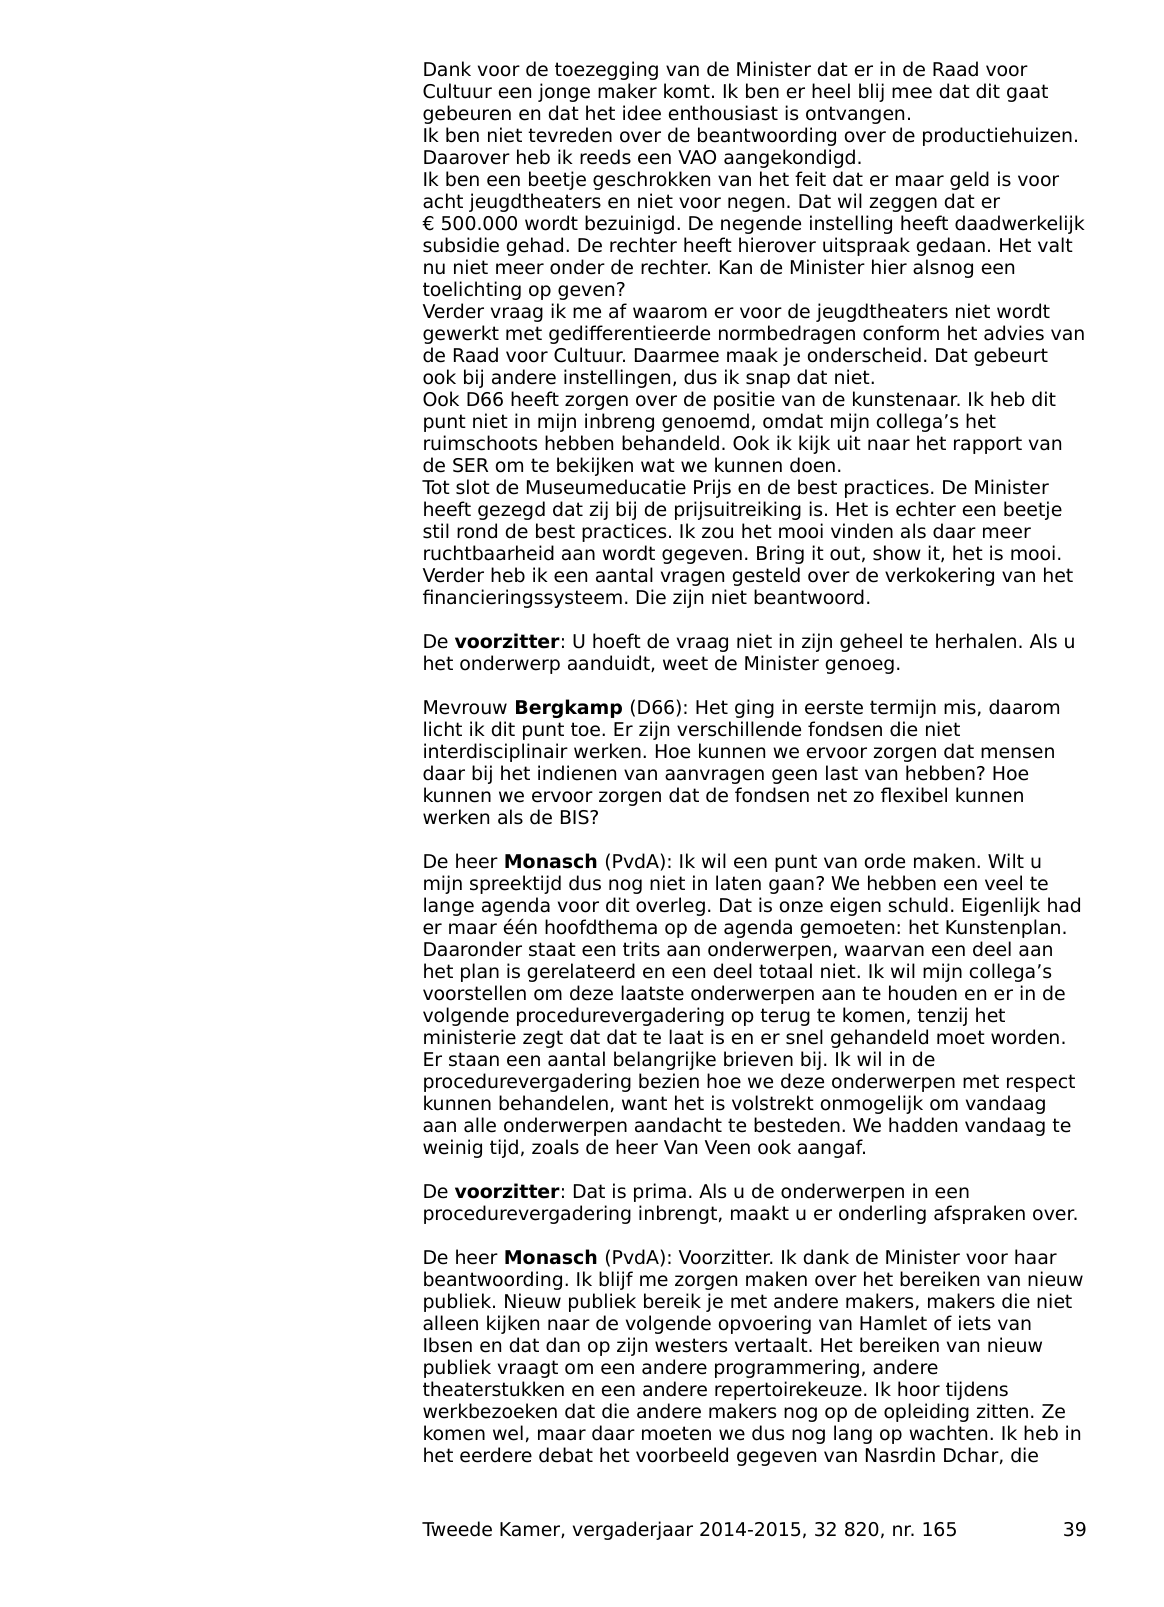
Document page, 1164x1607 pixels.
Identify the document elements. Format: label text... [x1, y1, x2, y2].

text Verder heb ik een aantal vragen gesteld over de verkokering van het financieringssysteem. Die zijn niet beantwoord. [422, 564, 1087, 608]
text Dank voor de toezegging van de Minister dat er in de Raad voor Cultuur een jonge maker komt. Ik ben er heel blij mee dat dit gaat gebeuren en dat het idee enthousiast is ontvangen. [422, 59, 1087, 125]
text De heer Monasch (PvdA): Ik wil een punt van orde maken. Wilt u mijn spreektijd dus nog niet in laten gaan? We hebben een veel te lange agenda voor dit overleg. Dat is onze eigen schuld. Eigenlijk had er maar één hoofdthema op de agenda gemoeten: het Kunstenplan. Daaronder staat een trits aan onderwerpen, waarvan een deel aan het plan is gerelateerd en een deel totaal niet. Ik wil mijn collega’s voorstellen om deze laatste onderwerpen aan te houden en er in de volgende procedurevergadering op terug te komen, tenzij het ministerie zegt dat dat te laat is en er snel gehandeld moet worden. Er staan een aantal belangrijke brieven bij. Ik wil in de procedurevergadering bezien hoe we deze onderwerpen met respect kunnen behandelen, want het is volstrekt onmogelijk om vandaag aan alle onderwerpen aandacht te besteden. We hadden vandaag te weinig tijd, zoals de heer Van Veen ook aangaf. [422, 851, 1087, 1159]
text Ook D66 heeft zorgen over de positie van de kunstenaar. Ik heb dit punt niet in mijn inbreng genoemd, omdat mijn collega’s het ruimschoots hebben behandeld. Ook ik kijk uit naar het rapport van de SER om te bekijken wat we kunnen doen. [422, 389, 1087, 477]
text Verder vraag ik me af waarom er voor de jeugdtheaters niet wordt gewerkt met gedifferentieerde normbedragen conform het advies van de Raad voor Cultuur. Daarmee maak je onderscheid. Dat gebeurt ook bij andere instellingen, dus ik snap dat niet. [422, 301, 1087, 389]
text De voorzitter: U hoeft de vraag niet in zijn geheel te herhalen. Als u het onderwerp aanduidt, weet de Minister genoeg. [422, 631, 1087, 675]
text Ik ben niet tevreden over de beantwoording over de productiehuizen. Daarover heb ik reeds een VAO aangekondigd. [422, 125, 1087, 169]
text Mevrouw Bergkamp (D66): Het ging in eerste termijn mis, daarom licht ik dit punt toe. Er zijn verschillende fondsen die niet interdisciplinair werken. Hoe kunnen we ervoor zorgen dat mensen daar bij het indienen van aanvragen geen last van hebben? Hoe kunnen we ervoor zorgen dat de fondsen net zo flexibel kunnen werken als de BIS? [422, 697, 1087, 829]
text De voorzitter: Dat is prima. Als u de onderwerpen in een procedurevergadering inbrengt, maakt u er onderling afspraken over. [422, 1181, 1087, 1225]
text Ik ben een beetje geschrokken van het feit dat er maar geld is voor acht jeugdtheaters en niet voor negen. Dat wil zeggen dat er € 500.000 wordt bezuinigd. De negende instelling heeft daadwerkelijk subsidie gehad. De rechter heeft hierover uitspraak gedaan. Het valt nu niet meer onder de rechter. Kan de Minister hier alsnog een toelichting op geven? [422, 169, 1087, 301]
text Tot slot de Museumeducatie Prijs en de best practices. De Minister heeft gezegd dat zij bij de prijsuitreiking is. Het is echter een beetje stil rond de best practices. Ik zou het mooi vinden als daar meer ruchtbaarheid aan wordt gegeven. Bring it out, show it, het is mooi. [422, 477, 1087, 564]
text De heer Monasch (PvdA): Voorzitter. Ik dank de Minister voor haar beantwoording. Ik blijf me zorgen maken over het bereiken van nieuw publiek. Nieuw publiek bereik je met andere makers, makers die niet alleen kijken naar de volgende opvoering van Hamlet of iets van Ibsen en dat dan op zijn westers vertaalt. Het bereiken van nieuw publiek vraagt om een andere programmering, andere theaterstukken en een andere repertoirekeuze. Ik hoor tijdens werkbezoeken dat die andere makers nog op de opleiding zitten. Ze komen wel, maar daar moeten we dus nog lang op wachten. Ik heb in het eerdere debat het voorbeeld gegeven van Nasrdin Dchar, die [422, 1247, 1087, 1467]
